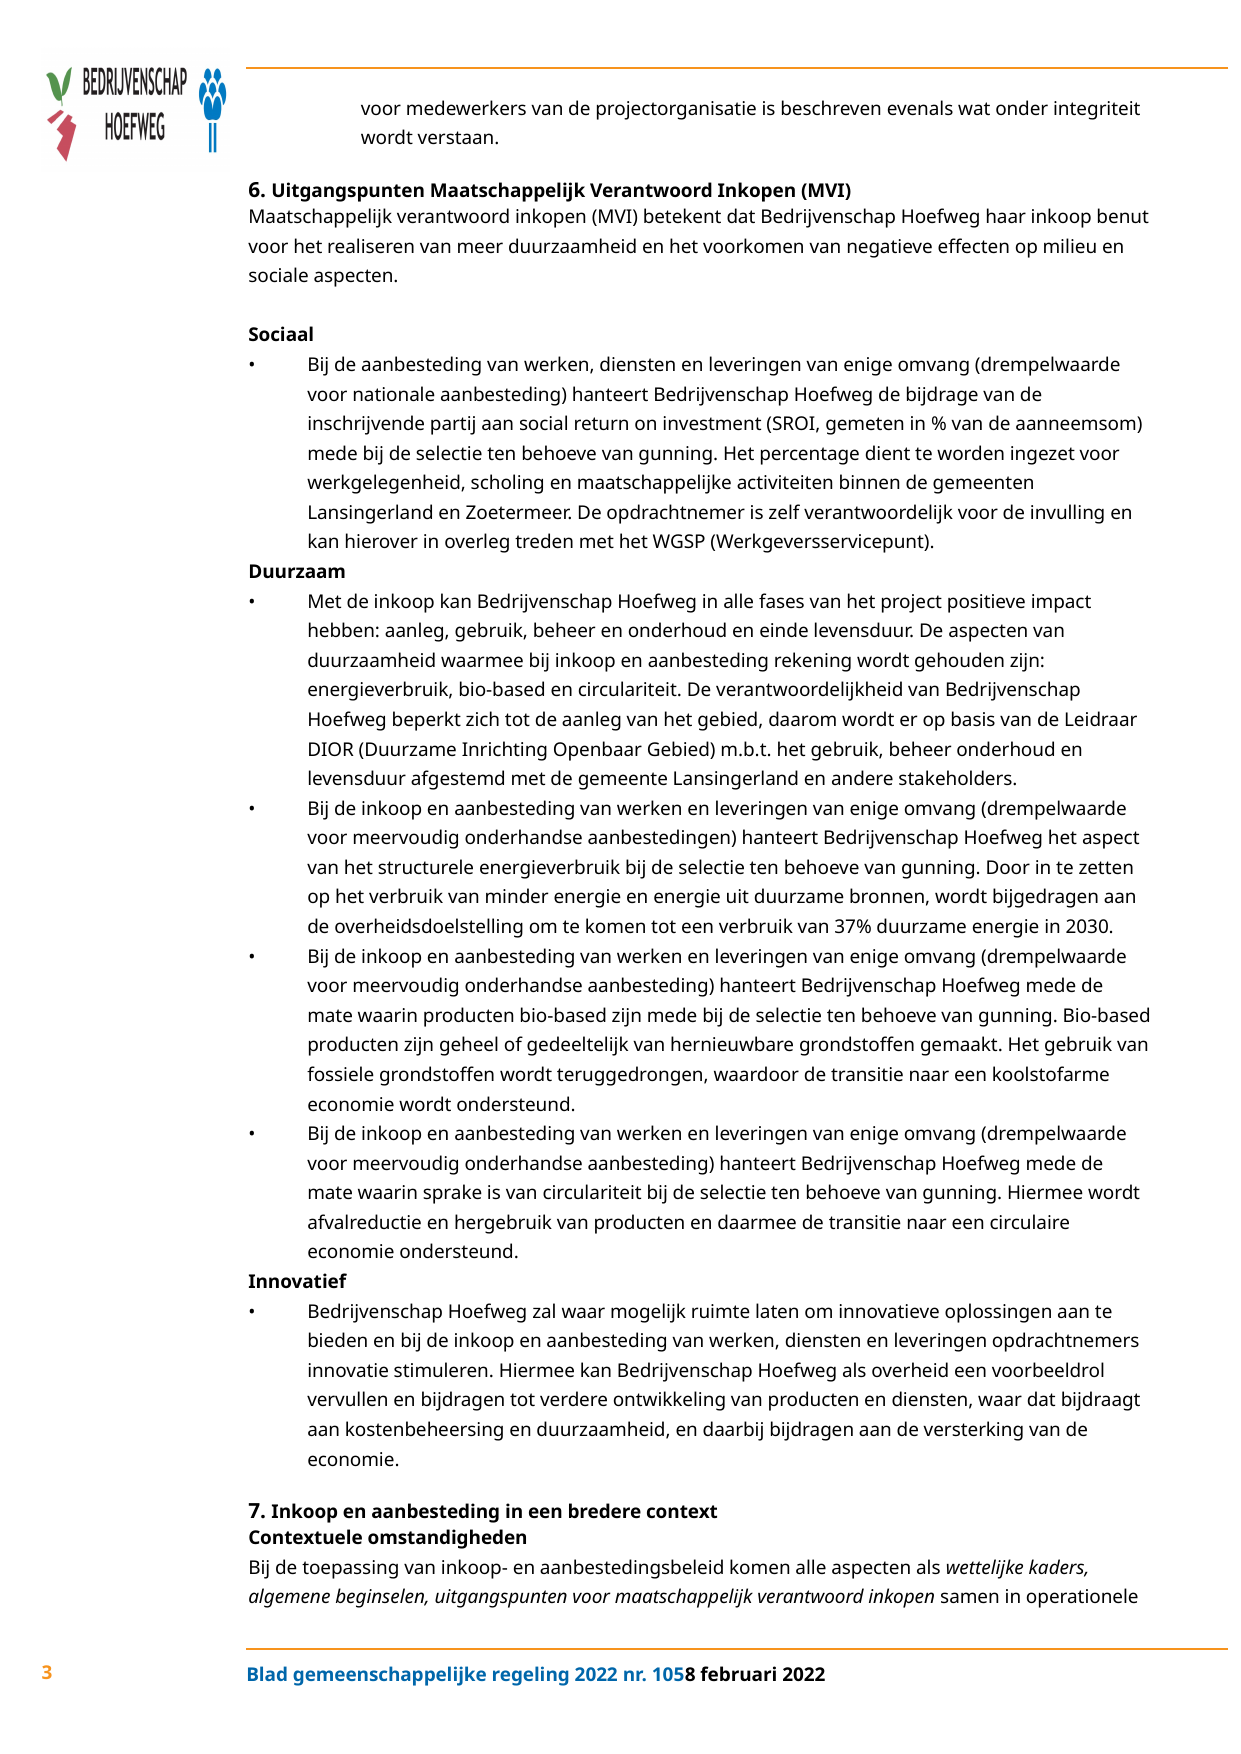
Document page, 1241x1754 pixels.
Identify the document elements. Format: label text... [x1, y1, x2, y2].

text Bij de toepassing van inkoop- en aanbestedingsbeleid komen alle aspecten als wettelijke kaders, algemene beginselen, uitgangspunten voor maatschappelijk verantwoord inkopen samen in operationele [248, 1554, 1152, 1609]
list Met de inkoop kan Bedrijvenschap Hoefweg in alle fases van het project positieve impact hebben: aanleg, gebruik, beheer en onderhoud en einde levensduur. De aspecten van duurzaamheid waarmee bij inkoop en aanbesteding rekening wordt gehouden zijn: energieverbruik, bio-based en circulariteit. De verantwoordelijkheid van Bedrijvenschap Hoefweg beperkt zich tot de aanleg van het gebied, daarom wordt er op basis van de Leidraar DIOR (Duurzame Inrichting Openbaar Gebied) m.b.t. het gebruik, beheer onderhoud en levensduur afgestemd met de gemeente Lansingerland en andere stakeholders. [248, 588, 1152, 791]
list Bij de inkoop en aanbesteding van werken en leveringen van enige omvang (drempelwaarde voor meervoudig onderhandse aanbestedingen) hanteert Bedrijvenschap Hoefweg het aspect van het structurele energieverbruik bij de selectie ten behoeve van gunning. Door in te zetten op het verbruik van minder energie en energie uit duurzame bronnen, wordt bijgedragen aan de overheidsdoelstelling om te komen tot een verbruik van 37% duurzame energie in 2030. [248, 795, 1152, 939]
list Bij de aanbesteding van werken, diensten en leveringen van enige omvang (drempelwaarde voor nationale aanbesteding) hanteert Bedrijvenschap Hoefweg de bijdrage van de inschrijvende partij aan social return on investment (SROI, gemeten in % van de aanneemsom) mede bij de selectie ten behoeve van gunning. Het percentage dient te worden ingezet voor werkgelegenheid, scholing en maatschappelijke activiteiten binnen de gemeenten Lansingerland en Zoetermeer. De opdrachtnemer is zelf verantwoordelijk voor de invulling en kan hierover in overleg treden met het WGSP (Werkgeversservicepunt). [248, 351, 1152, 554]
text Duurzaam [248, 558, 1152, 584]
list Bedrijvenschap Hoefweg zal waar mogelijk ruimte laten om innovatieve oplossingen aan te bieden en bij de inkoop en aanbesteding van werken, diensten en leveringen opdrachtnemers innovatie stimuleren. Hiermee kan Bedrijvenschap Hoefweg als overheid een voorbeeldrol vervullen en bijdragen tot verdere ontwikkeling van producten en diensten, waar dat bijdraagt aan kostenbeheersing en duurzaamheid, en daarbij bijdragen aan de versterking van de economie. [248, 1298, 1152, 1471]
picture [41, 47, 231, 172]
text Sociaal [248, 322, 1152, 347]
list Bij de inkoop en aanbesteding van werken en leveringen van enige omvang (drempelwaarde voor meervoudig onderhandse aanbesteding) hanteert Bedrijvenschap Hoefweg mede de mate waarin sprake is van circulariteit bij de selectie ten behoeve van gunning. Hiermee wordt afvalreductie en hergebruik van producten en daarmee de transitie naar een circulaire economie ondersteund. [248, 1120, 1152, 1264]
text 7. Inkoop en aanbesteding in een bredere context [248, 1496, 1152, 1524]
text Contextuele omstandigheden [248, 1524, 1152, 1550]
text 6. Uitgangspunten Maatschappelijk Verantwoord Inkopen (MVI) [248, 175, 1152, 203]
text Innovatief [248, 1268, 1152, 1294]
list voor medewerkers van de projectorganisatie is beschreven evenals wat onder integriteit wordt verstaan. [323, 95, 1152, 150]
list Bij de inkoop en aanbesteding van werken en leveringen van enige omvang (drempelwaarde voor meervoudig onderhandse aanbesteding) hanteert Bedrijvenschap Hoefweg mede de mate waarin producten bio-based zijn mede bij de selectie ten behoeve van gunning. Bio-based producten zijn geheel of gedeeltelijk van hernieuwbare grondstoffen gemaakt. Het gebruik van fossiele grondstoffen wordt teruggedrongen, waardoor de transitie naar een koolstofarme economie wordt ondersteund. [248, 943, 1152, 1116]
text Maatschappelijk verantwoord inkopen (MVI) betekent dat Bedrijvenschap Hoefweg haar inkoop benut voor het realiseren van meer duurzaamheid en het voorkomen van negatieve effecten op milieu en sociale aspecten. [248, 203, 1152, 288]
